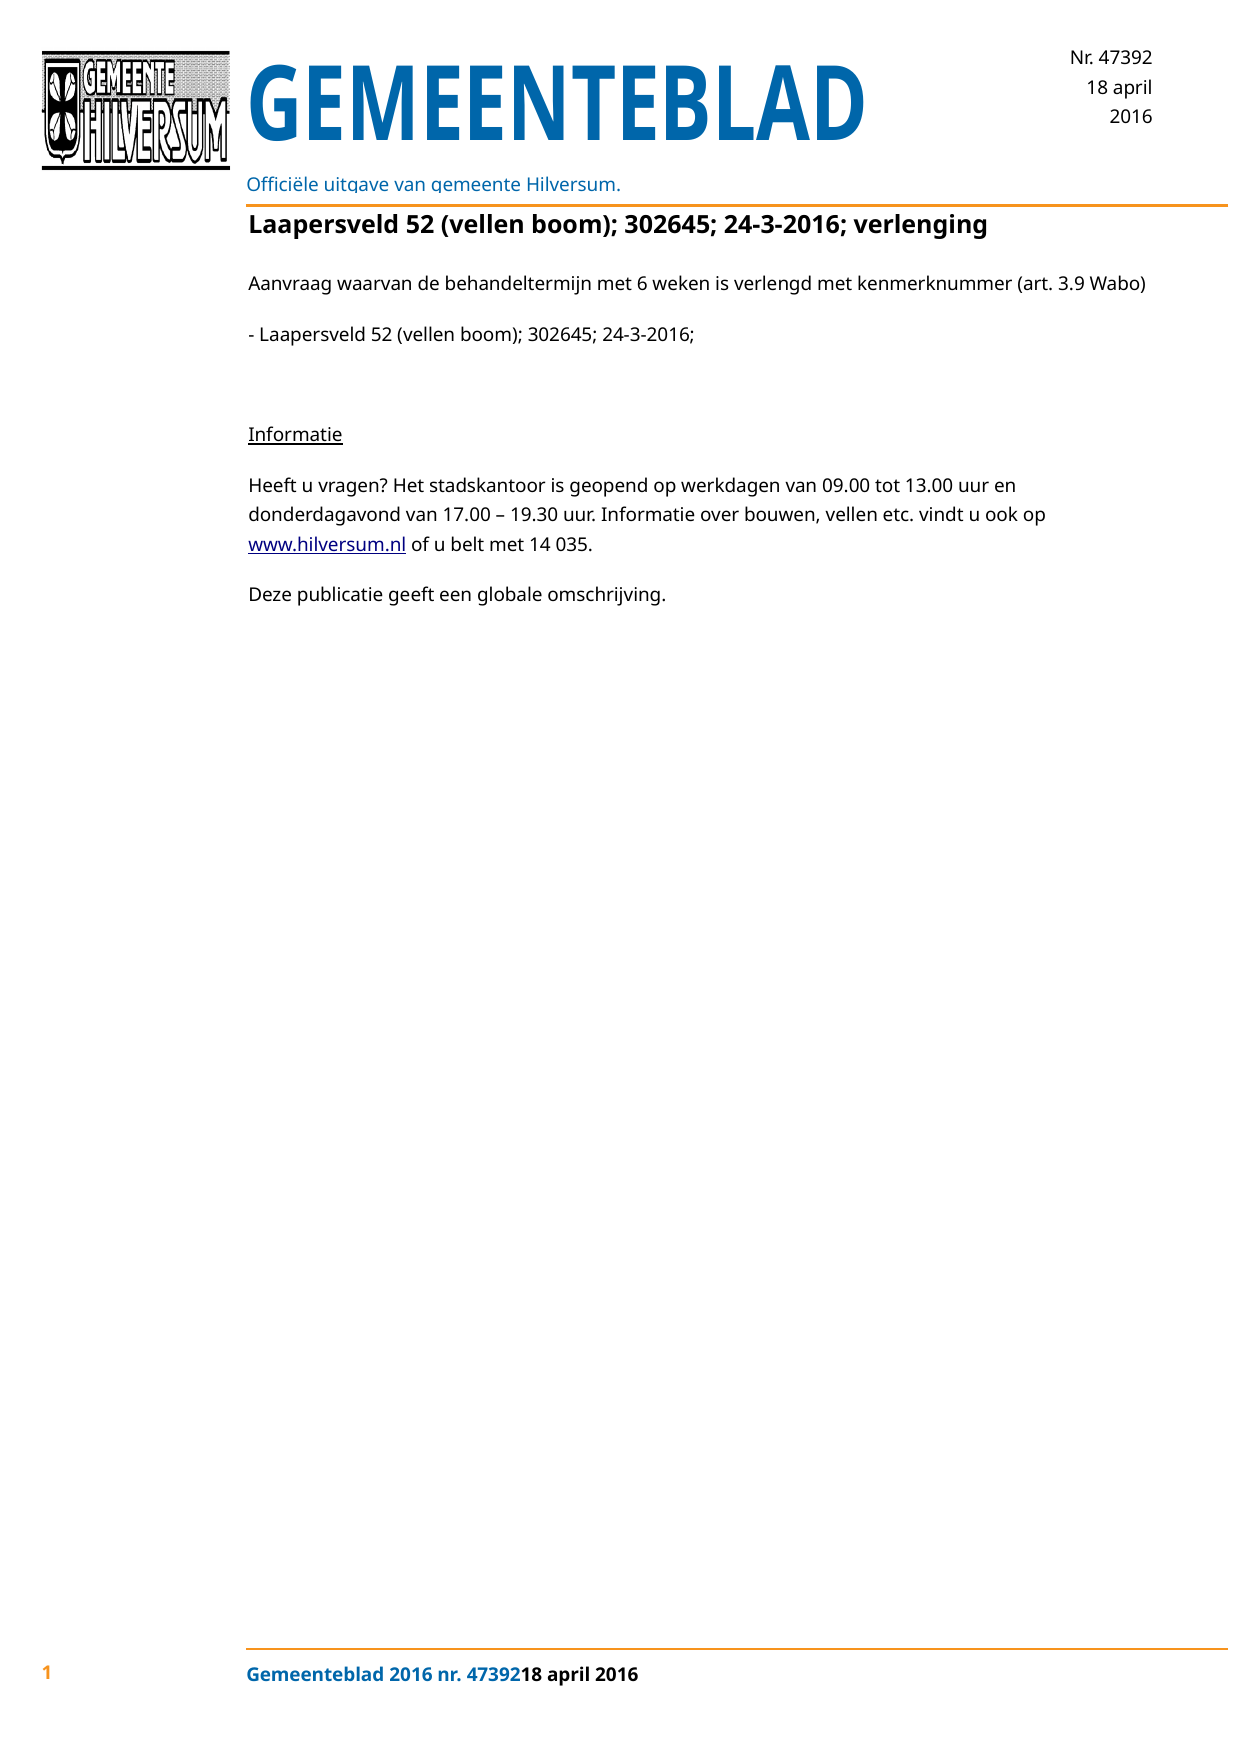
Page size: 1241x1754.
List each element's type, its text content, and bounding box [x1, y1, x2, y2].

text Heeft u vragen? Het stadskantoor is geopend op werkdagen van 09.00 tot 13.00 uur en donderdagavond van 17.00 – 19.30 uur. Informatie over bouwen, vellen etc. vindt u ook op www.hilversum.nl of u belt met 14 035. [248, 472, 1152, 557]
text Informatie [248, 422, 1152, 447]
text Laapersveld 52 (vellen boom); 302645; 24-3-2016; verlenging [248, 207, 1152, 241]
text - Laapersveld 52 (vellen boom); 302645; 24-3-2016; [248, 321, 1152, 346]
text Aanvraag waarvan de behandeltermijn met 6 weken is verlengd met kenmerknummer (art. 3.9 Wabo) [248, 270, 1152, 296]
picture [41, 47, 231, 172]
text Deze publicatie geeft een globale omschrijving. [248, 582, 1152, 607]
